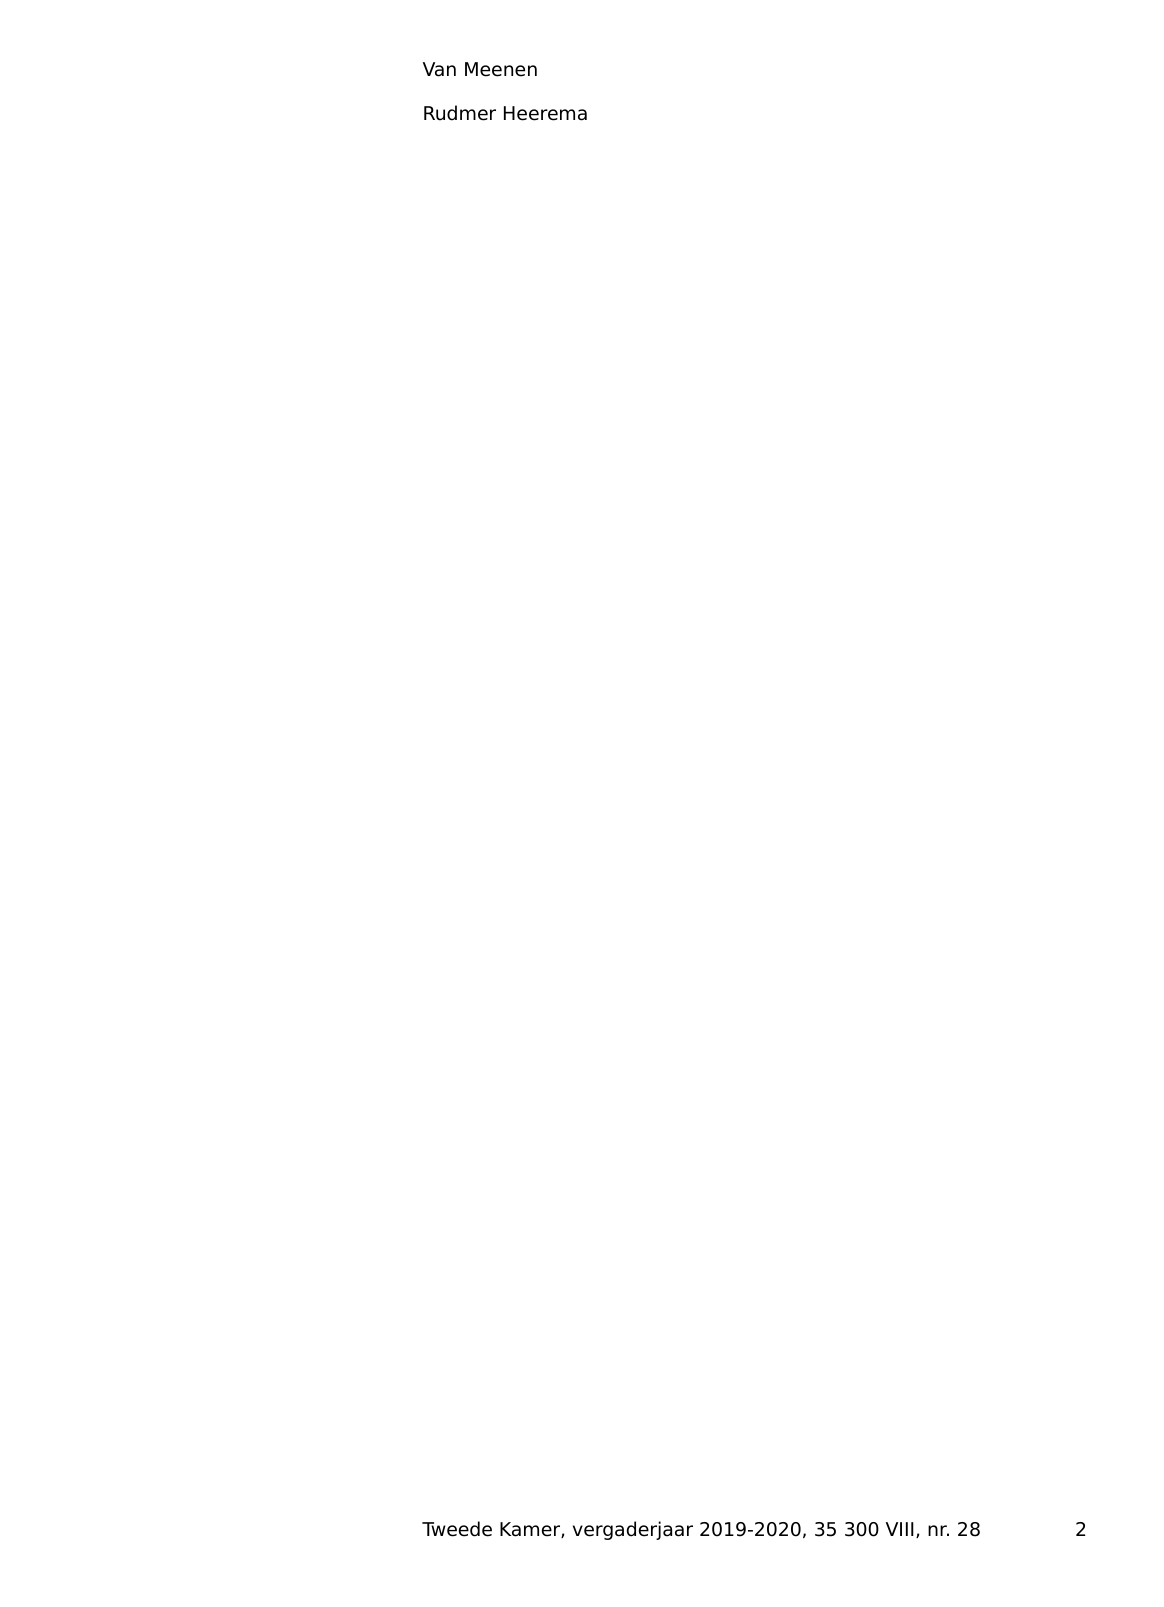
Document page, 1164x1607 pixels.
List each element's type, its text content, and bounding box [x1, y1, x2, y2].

text Van Meenen Rudmer Heerema [422, 59, 1087, 125]
